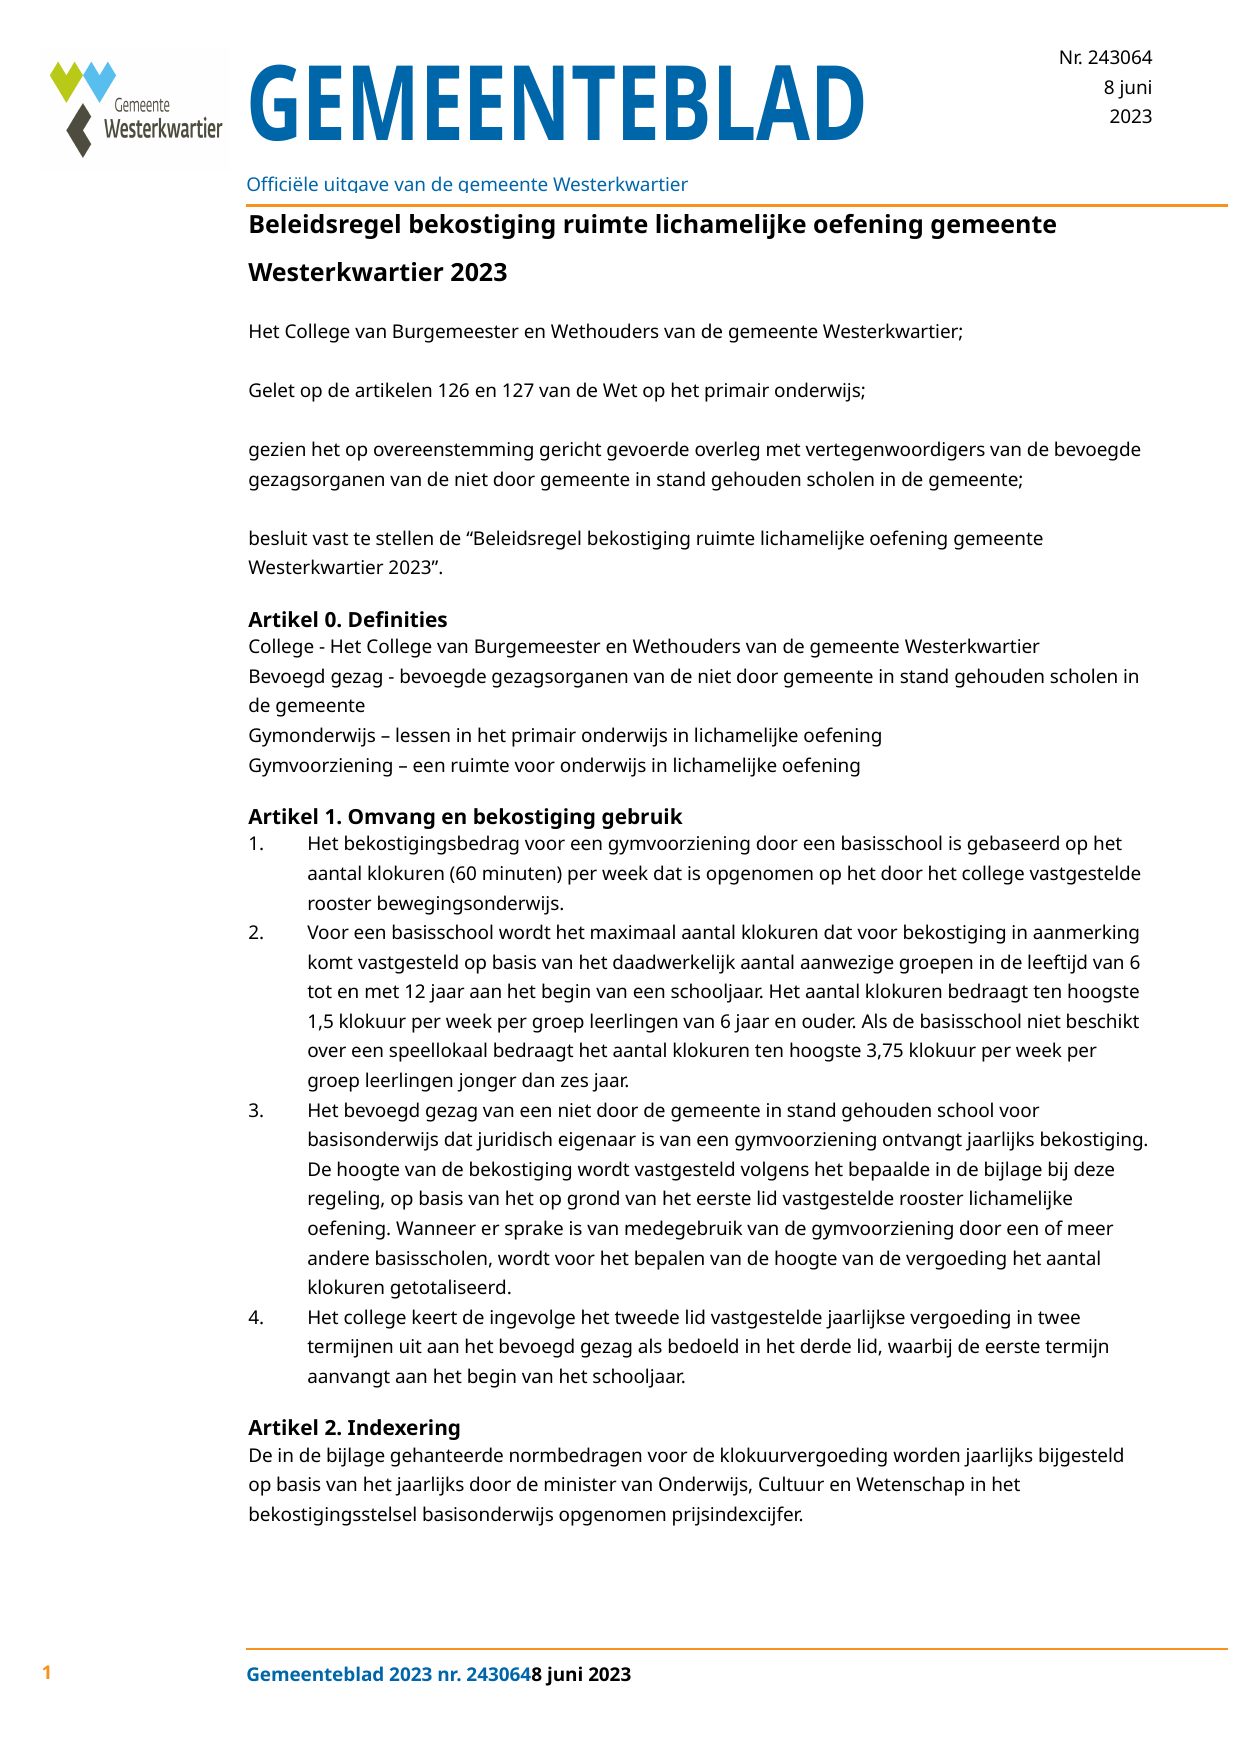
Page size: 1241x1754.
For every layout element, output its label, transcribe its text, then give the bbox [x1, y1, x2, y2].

text Bevoegd gezag - bevoegde gezagsorganen van de niet door gemeente in stand gehouden scholen in de gemeente [248, 663, 1152, 718]
list Het bevoegd gezag van een niet door de gemeente in stand gehouden school voor basisonderwijs dat juridisch eigenaar is van een gymvoorziening ontvangt jaarlijks bekostiging. De hoogte van de bekostiging wordt vastgesteld volgens het bepaalde in de bijlage bij deze regeling, op basis van het op grond van het eerste lid vastgestelde rooster lichamelijke oefening. Wanneer er sprake is van medegebruik van de gymvoorziening door een of meer andere basisscholen, wordt voor het bepalen van de hoogte van de vergoeding het aantal klokuren getotaliseerd. [248, 1097, 1152, 1300]
list Het bekostigingsbedrag voor een gymvoorziening door een basisschool is gebaseerd op het aantal klokuren (60 minuten) per week dat is opgenomen op het door het college vastgestelde rooster bewegingsonderwijs. [248, 831, 1152, 916]
text De in de bijlage gehanteerde normbedragen voor de klokuurvergoeding worden jaarlijks bijgesteld op basis van het jaarlijks door de minister van Onderwijs, Cultuur en Wetenschap in het bekostigingsstelsel basisonderwijs opgenomen prijsindexcijfer. [248, 1442, 1152, 1527]
text gezien het op overeenstemming gericht gevoerde overleg met vertegenwoordigers van de bevoegde gezagsorganen van de niet door gemeente in stand gehouden scholen in de gemeente; [248, 436, 1152, 492]
text Artikel 0. Definities [248, 605, 1152, 633]
text College - Het College van Burgemeester en Wethouders van de gemeente Westerkwartier [248, 633, 1152, 659]
text Gymvoorziening – een ruimte voor onderwijs in lichamelijke oefening [248, 752, 1152, 777]
text Artikel 1. Omvang en bekostiging gebruik [248, 802, 1152, 831]
text Het College van Burgemeester en Wethouders van de gemeente Westerkwartier; [248, 318, 1152, 344]
text besluit vast te stellen de “Beleidsregel bekostiging ruimte lichamelijke oefening gemeente Westerkwartier 2023”. [248, 525, 1152, 580]
list Het college keert de ingevolge het tweede lid vastgestelde jaarlijkse vergoeding in twee termijnen uit aan het bevoegd gezag als bedoeld in het derde lid, waarbij de eerste termijn aanvangt aan het begin van het schooljaar. [248, 1304, 1152, 1389]
picture [41, 47, 231, 172]
text Beleidsregel bekostiging ruimte lichamelijke oefening gemeente Westerkwartier 2023 [248, 207, 1152, 288]
text Gelet op de artikelen 126 en 127 van de Wet op het primair onderwijs; [248, 377, 1152, 403]
list Voor een basisschool wordt het maximaal aantal klokuren dat voor bekostiging in aanmerking komt vastgesteld op basis van het daadwerkelijk aantal aanwezige groepen in de leeftijd van 6 tot en met 12 jaar aan het begin van een schooljaar. Het aantal klokuren bedraagt ten hoogste 1,5 klokuur per week per groep leerlingen van 6 jaar en ouder. Als de basisschool niet beschikt over een speellokaal bedraagt het aantal klokuren ten hoogste 3,75 klokuur per week per groep leerlingen jonger dan zes jaar. [248, 919, 1152, 1093]
text Gymonderwijs – lessen in het primair onderwijs in lichamelijke oefening [248, 722, 1152, 748]
text Artikel 2. Indexering [248, 1413, 1152, 1442]
